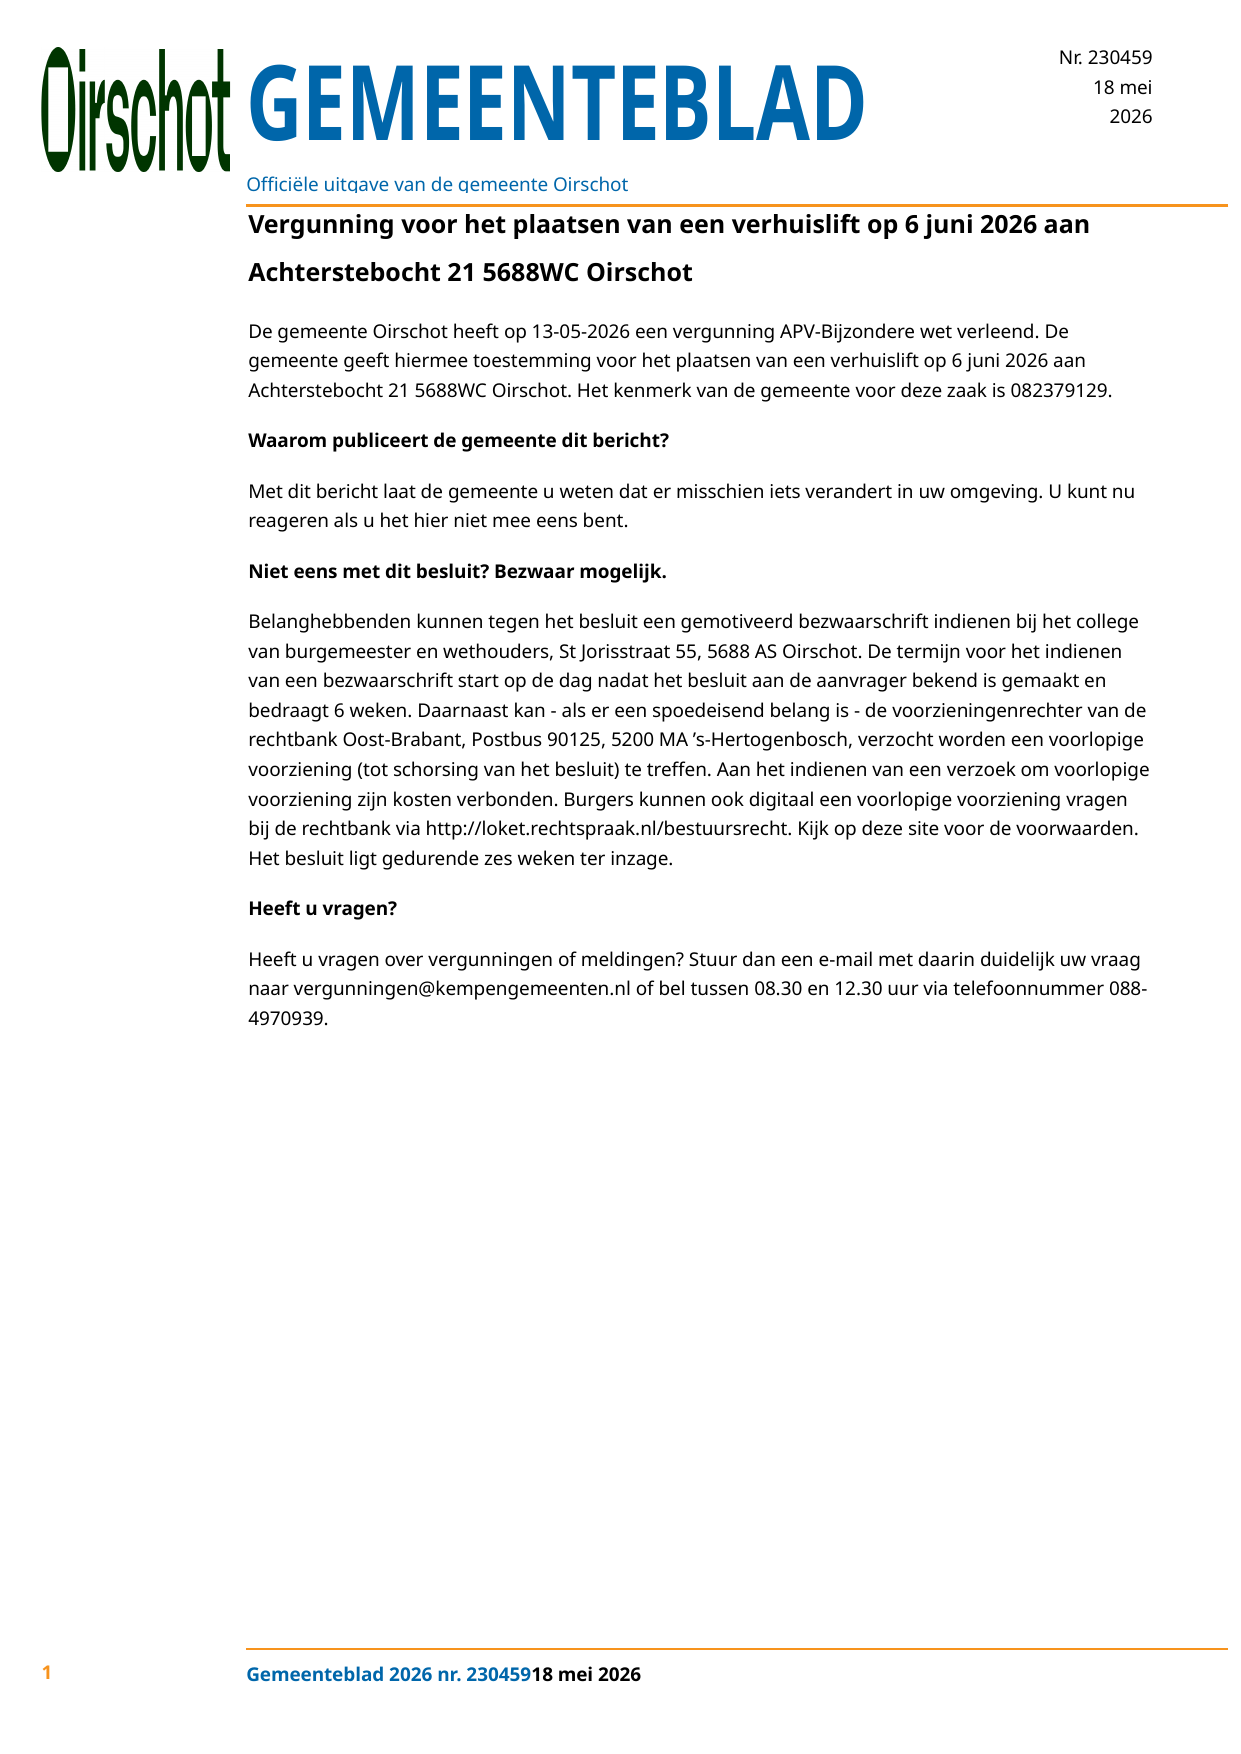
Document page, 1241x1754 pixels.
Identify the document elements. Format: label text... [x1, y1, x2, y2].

text Vergunning voor het plaatsen van een verhuislift op 6 juni 2026 aan Achterstebocht 21 5688WC Oirschot [248, 207, 1152, 288]
text De gemeente Oirschot heeft op 13-05-2026 een vergunning APV-Bijzondere wet verleend. De gemeente geeft hiermee toestemming voor het plaatsen van een verhuislift op 6 juni 2026 aan Achterstebocht 21 5688WC Oirschot. Het kenmerk van de gemeente voor deze zaak is 082379129. [248, 318, 1152, 403]
text Heeft u vragen? [248, 895, 1152, 921]
text Heeft u vragen over vergunningen of meldingen? Stuur dan een e-mail met daarin duidelijk uw vraag naar vergunningen@kempengemeenten.nl of bel tussen 08.30 en 12.30 uur via telefoonnummer 088-4970939. [248, 946, 1152, 1031]
text Belanghebbenden kunnen tegen het besluit een gemotiveerd bezwaarschrift indienen bij het college van burgemeester en wethouders, St Jorisstraat 55, 5688 AS Oirschot. De termijn voor het indienen van een bezwaarschrift start op de dag nadat het besluit aan de aanvrager bekend is gemaakt en bedraagt 6 weken. Daarnaast kan - als er een spoedeisend belang is - de voorzieningenrechter van de rechtbank Oost-Brabant, Postbus 90125, 5200 MA ’s-Hertogenbosch, verzocht worden een voorlopige voorziening (tot schorsing van het besluit) te treffen. Aan het indienen van een verzoek om voorlopige voorziening zijn kosten verbonden. Burgers kunnen ook digitaal een voorlopige voorziening vragen bij de rechtbank via http://loket.rechtspraak.nl/bestuursrecht. Kijk op deze site voor de voorwaarden. Het besluit ligt gedurende zes weken ter inzage. [248, 608, 1152, 871]
text Met dit bericht laat de gemeente u weten dat er misschien iets verandert in uw omgeving. U kunt nu reageren als u het hier niet mee eens bent. [248, 478, 1152, 533]
picture [41, 47, 231, 172]
text Waarom publiceert de gemeente dit bericht? [248, 427, 1152, 453]
text Niet eens met dit besluit? Bezwaar mogelijk. [248, 558, 1152, 584]
